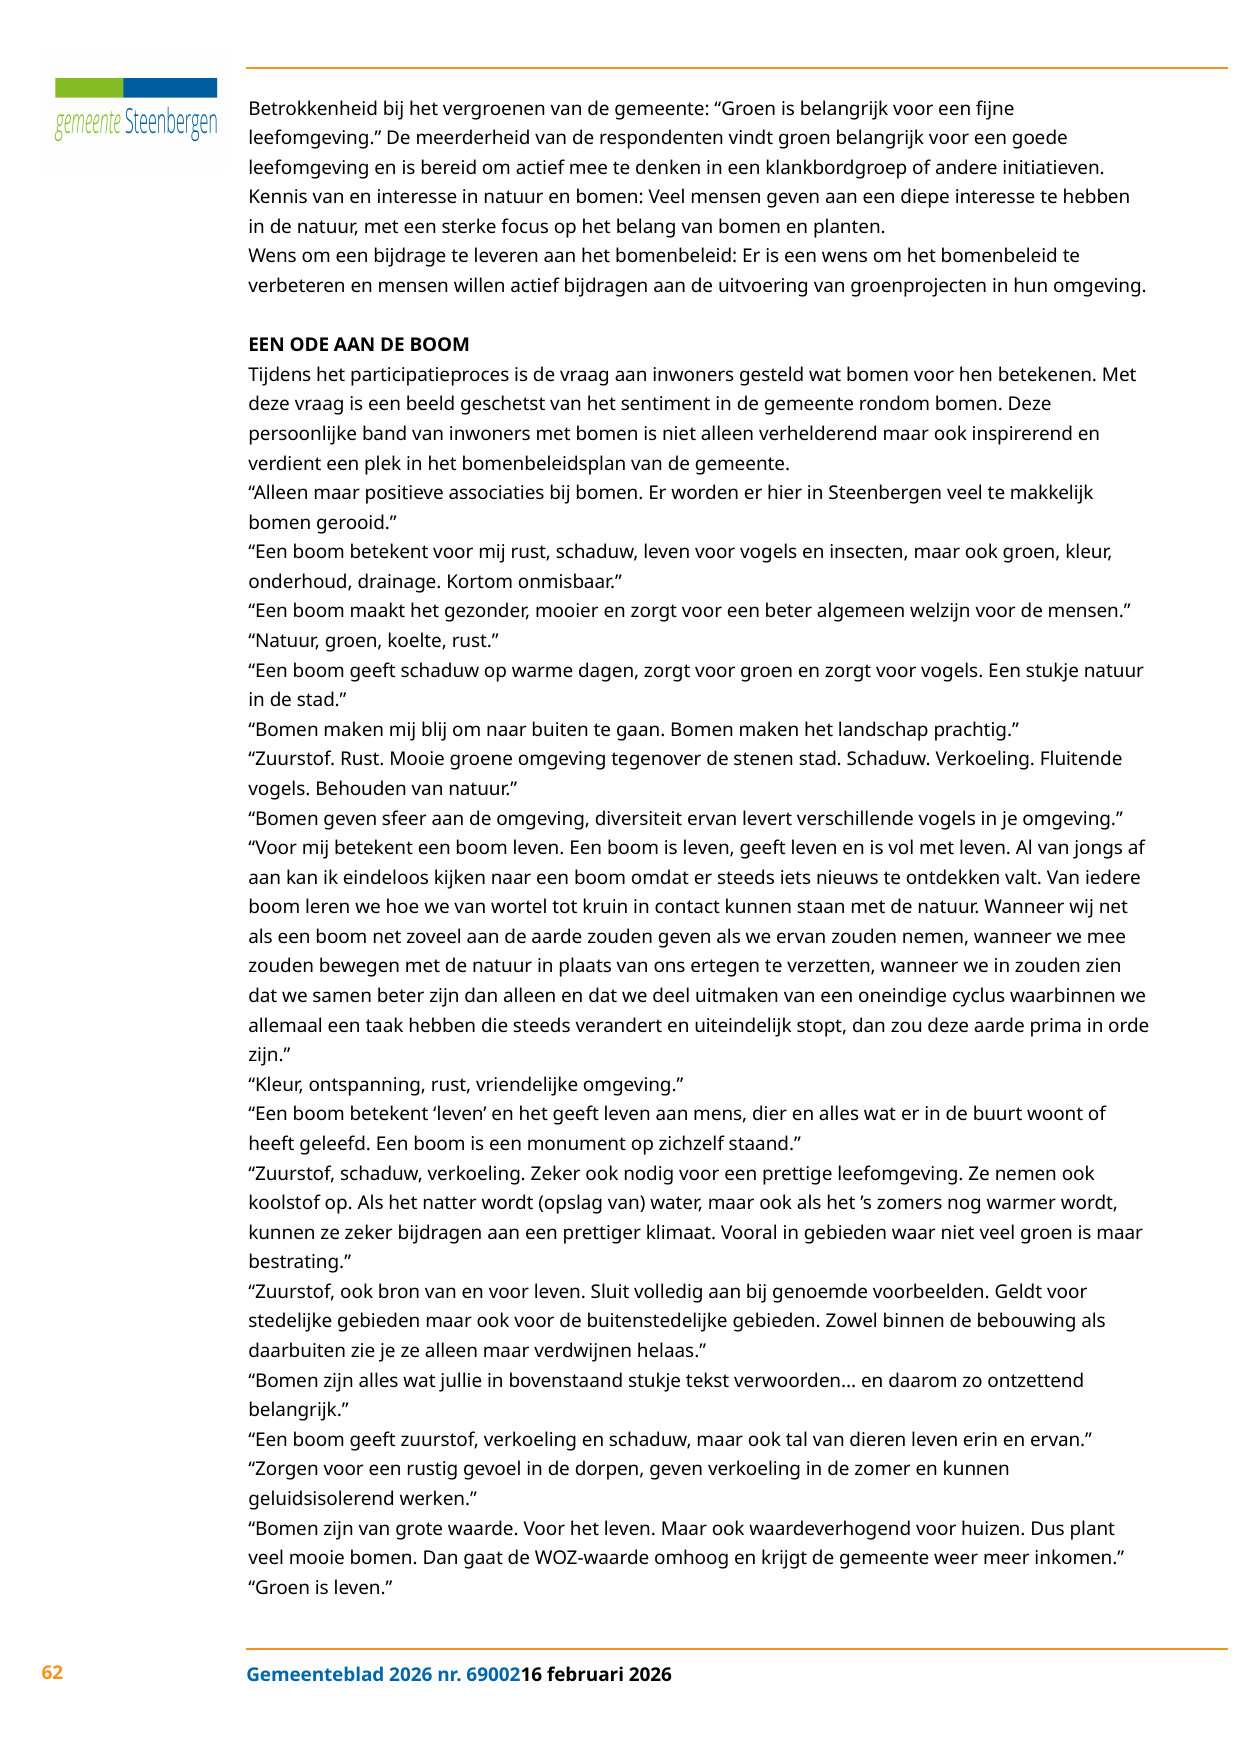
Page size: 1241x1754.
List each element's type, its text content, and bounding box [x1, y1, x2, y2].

text EEN ODE AAN DE BOOM [248, 331, 1152, 357]
text “Bomen maken mij blij om naar buiten te gaan. Bomen maken het landschap prachtig.” [248, 716, 1152, 742]
text “Kleur, ontspanning, rust, vriendelijke omgeving.” [248, 1071, 1152, 1097]
text “Een boom maakt het gezonder, mooier en zorgt voor een beter algemeen welzijn voor de mensen.” [248, 598, 1152, 623]
text “Zuurstof, ook bron van en voor leven. Sluit volledig aan bij genoemde voorbeelden. Geldt voor stedelijke gebieden maar ook voor de buitenstedelijke gebieden. Zowel binnen de bebouwing als daarbuiten zie je ze alleen maar verdwijnen helaas.” [248, 1278, 1152, 1363]
text “Voor mij betekent een boom leven. Een boom is leven, geeft leven en is vol met leven. Al van jongs af aan kan ik eindeloos kijken naar een boom omdat er steeds iets nieuws te ontdekken valt. Van iedere boom leren we hoe we van wortel tot kruin in contact kunnen staan met de natuur. Wanneer wij net als een boom net zoveel aan de aarde zouden geven als we ervan zouden nemen, wanneer we mee zouden bewegen met de natuur in plaats van ons ertegen te verzetten, wanneer we in zouden zien dat we samen beter zijn dan alleen en dat we deel uitmaken van een oneindige cyclus waarbinnen we allemaal een taak hebben die steeds verandert en uiteindelijk stopt, dan zou deze aarde prima in orde zijn.” [248, 834, 1152, 1067]
text Tijdens het participatieproces is de vraag aan inwoners gesteld wat bomen voor hen betekenen. Met deze vraag is een beeld geschetst van het sentiment in de gemeente rondom bomen. Deze persoonlijke band van inwoners met bomen is niet alleen verhelderend maar ook inspirerend en verdient een plek in het bomenbeleidsplan van de gemeente. [248, 361, 1152, 476]
text “Zuurstof, schaduw, verkoeling. Zeker ook nodig voor een prettige leefomgeving. Ze nemen ook koolstof op. Als het natter wordt (opslag van) water, maar ook als het ’s zomers nog warmer wordt, kunnen ze zeker bijdragen aan een prettiger klimaat. Vooral in gebieden waar niet veel groen is maar bestrating.” [248, 1160, 1152, 1274]
picture [41, 47, 231, 172]
text “Zorgen voor een rustig gevoel in de dorpen, geven verkoeling in de zomer en kunnen geluidsisolerend werken.” [248, 1456, 1152, 1511]
text “Een boom geeft zuurstof, verkoeling en schaduw, maar ook tal van dieren leven erin en ervan.” [248, 1426, 1152, 1452]
text “Bomen geven sfeer aan de omgeving, diversiteit ervan levert verschillende vogels in je omgeving.” [248, 805, 1152, 831]
text “Een boom geeft schaduw op warme dagen, zorgt voor groen en zorgt voor vogels. Een stukje natuur in de stad.” [248, 657, 1152, 712]
text Kennis van en interesse in natuur en bomen: Veel mensen geven aan een diepe interesse te hebben in de natuur, met een sterke focus op het belang van bomen en planten. [248, 183, 1152, 239]
text “Natuur, groen, koelte, rust.” [248, 627, 1152, 653]
text Betrokkenheid bij het vergroenen van de gemeente: “Groen is belangrijk voor een fijne leefomgeving.” De meerderheid van de respondenten vindt groen belangrijk voor een goede leefomgeving en is bereid om actief mee te denken in een klankbordgroep of andere initiatieven. [248, 95, 1152, 180]
text “Groen is leven.” [248, 1574, 1152, 1600]
text Wens om een bijdrage te leveren aan het bomenbeleid: Er is een wens om het bomenbeleid te verbeteren en mensen willen actief bijdragen aan de uitvoering van groenprojecten in hun omgeving. [248, 243, 1152, 298]
text “Zuurstof. Rust. Mooie groene omgeving tegenover de stenen stad. Schaduw. Verkoeling. Fluitende vogels. Behouden van natuur.” [248, 746, 1152, 801]
text “Een boom betekent voor mij rust, schaduw, leven voor vogels en insecten, maar ook groen, kleur, onderhoud, drainage. Kortom onmisbaar.” [248, 538, 1152, 594]
text “Bomen zijn alles wat jullie in bovenstaand stukje tekst verwoorden... en daarom zo ontzettend belangrijk.” [248, 1367, 1152, 1422]
text “Bomen zijn van grote waarde. Voor het leven. Maar ook waardeverhogend voor huizen. Dus plant veel mooie bomen. Dan gaat de WOZ-waarde omhoog en krijgt de gemeente weer meer inkomen.” [248, 1515, 1152, 1570]
text “Een boom betekent ‘leven’ en het geeft leven aan mens, dier en alles wat er in de buurt woont of heeft geleefd. Een boom is een monument op zichzelf staand.” [248, 1101, 1152, 1156]
text “Alleen maar positieve associaties bij bomen. Er worden er hier in Steenbergen veel te makkelijk bomen gerooid.” [248, 479, 1152, 535]
